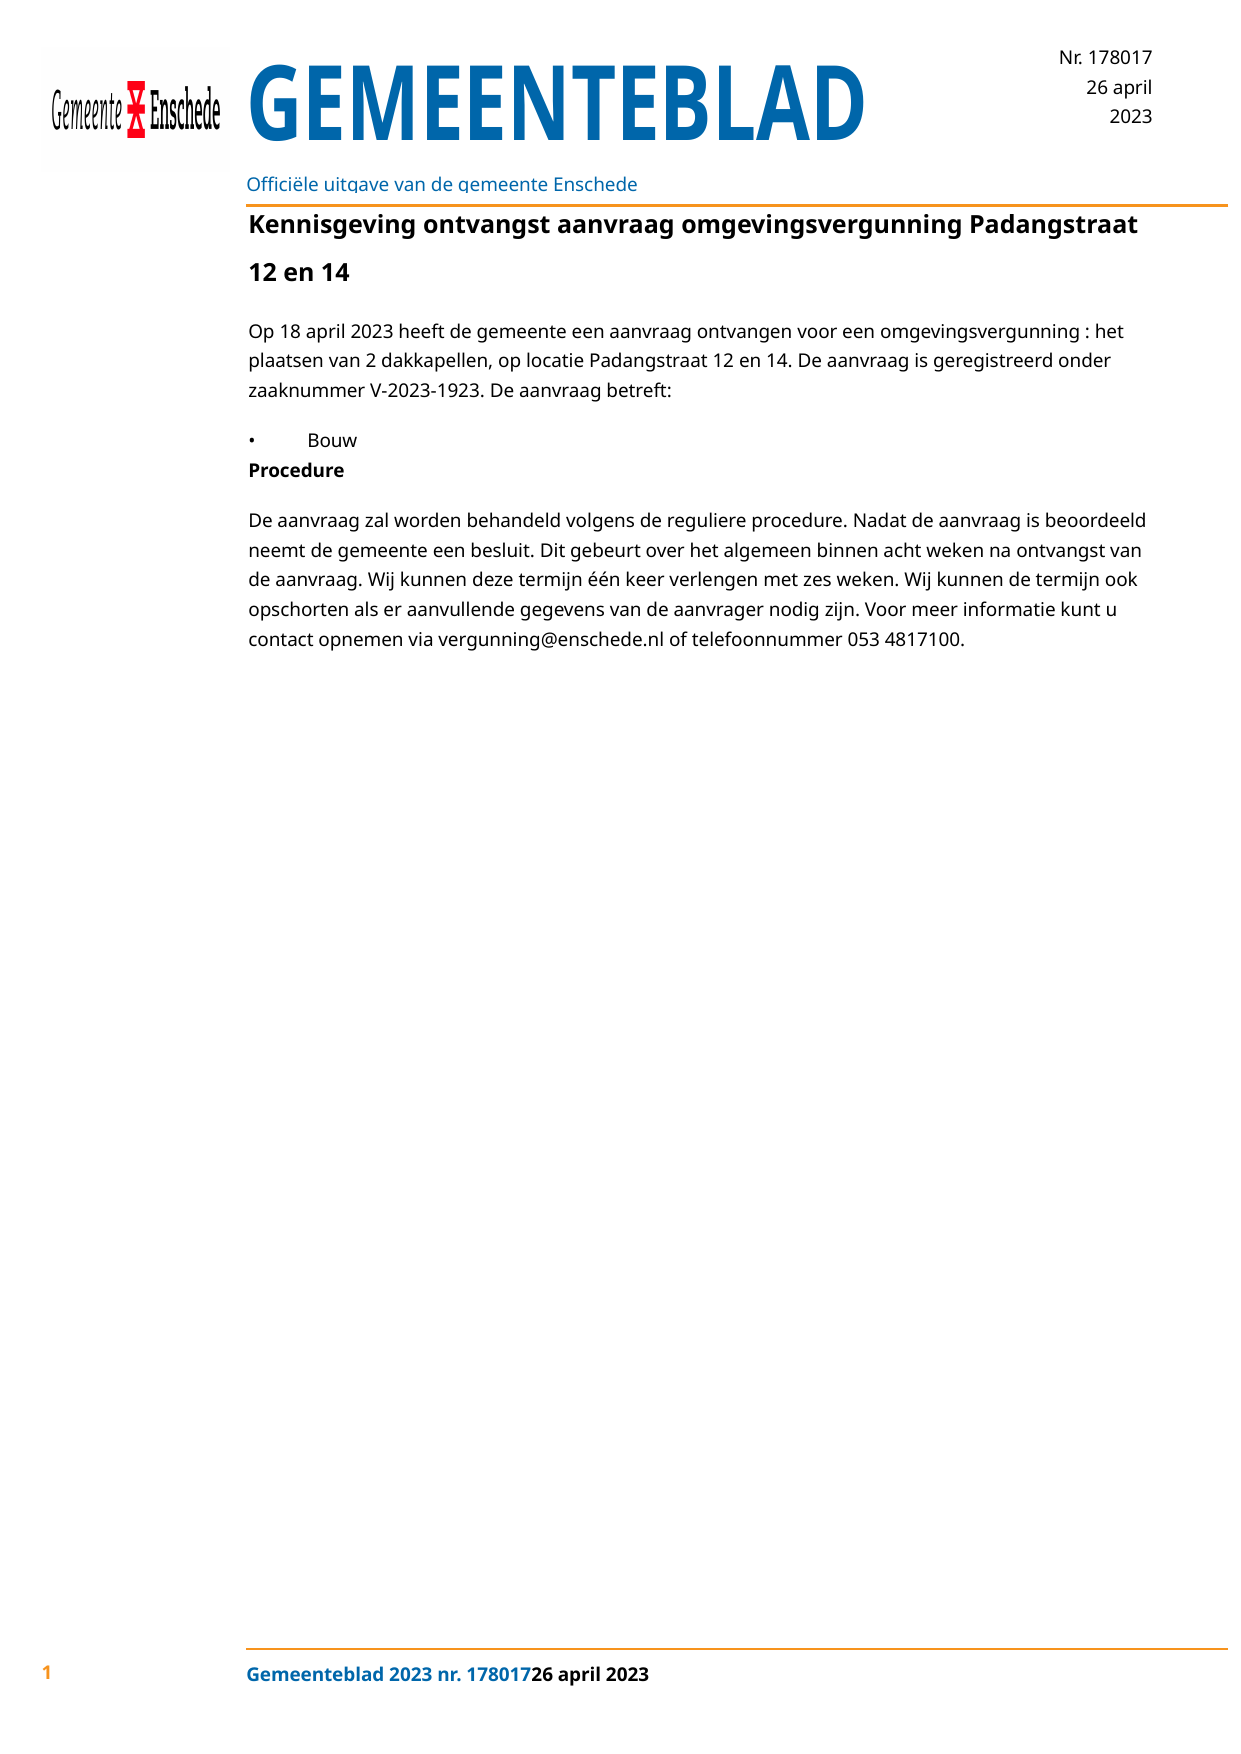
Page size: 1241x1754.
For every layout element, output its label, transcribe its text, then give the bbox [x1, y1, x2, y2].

text De aanvraag zal worden behandeld volgens de reguliere procedure. Nadat de aanvraag is beoordeeld neemt de gemeente een besluit. Dit gebeurt over het algemeen binnen acht weken na ontvangst van de aanvraag. Wij kunnen deze termijn één keer verlengen met zes weken. Wij kunnen de termijn ook opschorten als er aanvullende gegevens van de aanvrager nodig zijn. Voor meer informatie kunt u contact opnemen via vergunning@enschede.nl of telefoonnummer 053 4817100. [248, 507, 1152, 652]
text Op 18 april 2023 heeft de gemeente een aanvraag ontvangen voor een omgevingsvergunning : het plaatsen van 2 dakkapellen, op locatie Padangstraat 12 en 14. De aanvraag is geregistreerd onder zaaknummer V-2023-1923. De aanvraag betreft: [248, 318, 1152, 403]
text Kennisgeving ontvangst aanvraag omgevingsvergunning Padangstraat 12 en 14 [248, 207, 1152, 288]
list Bouw [248, 427, 1152, 453]
text Procedure [248, 457, 1152, 483]
picture [41, 47, 231, 172]
